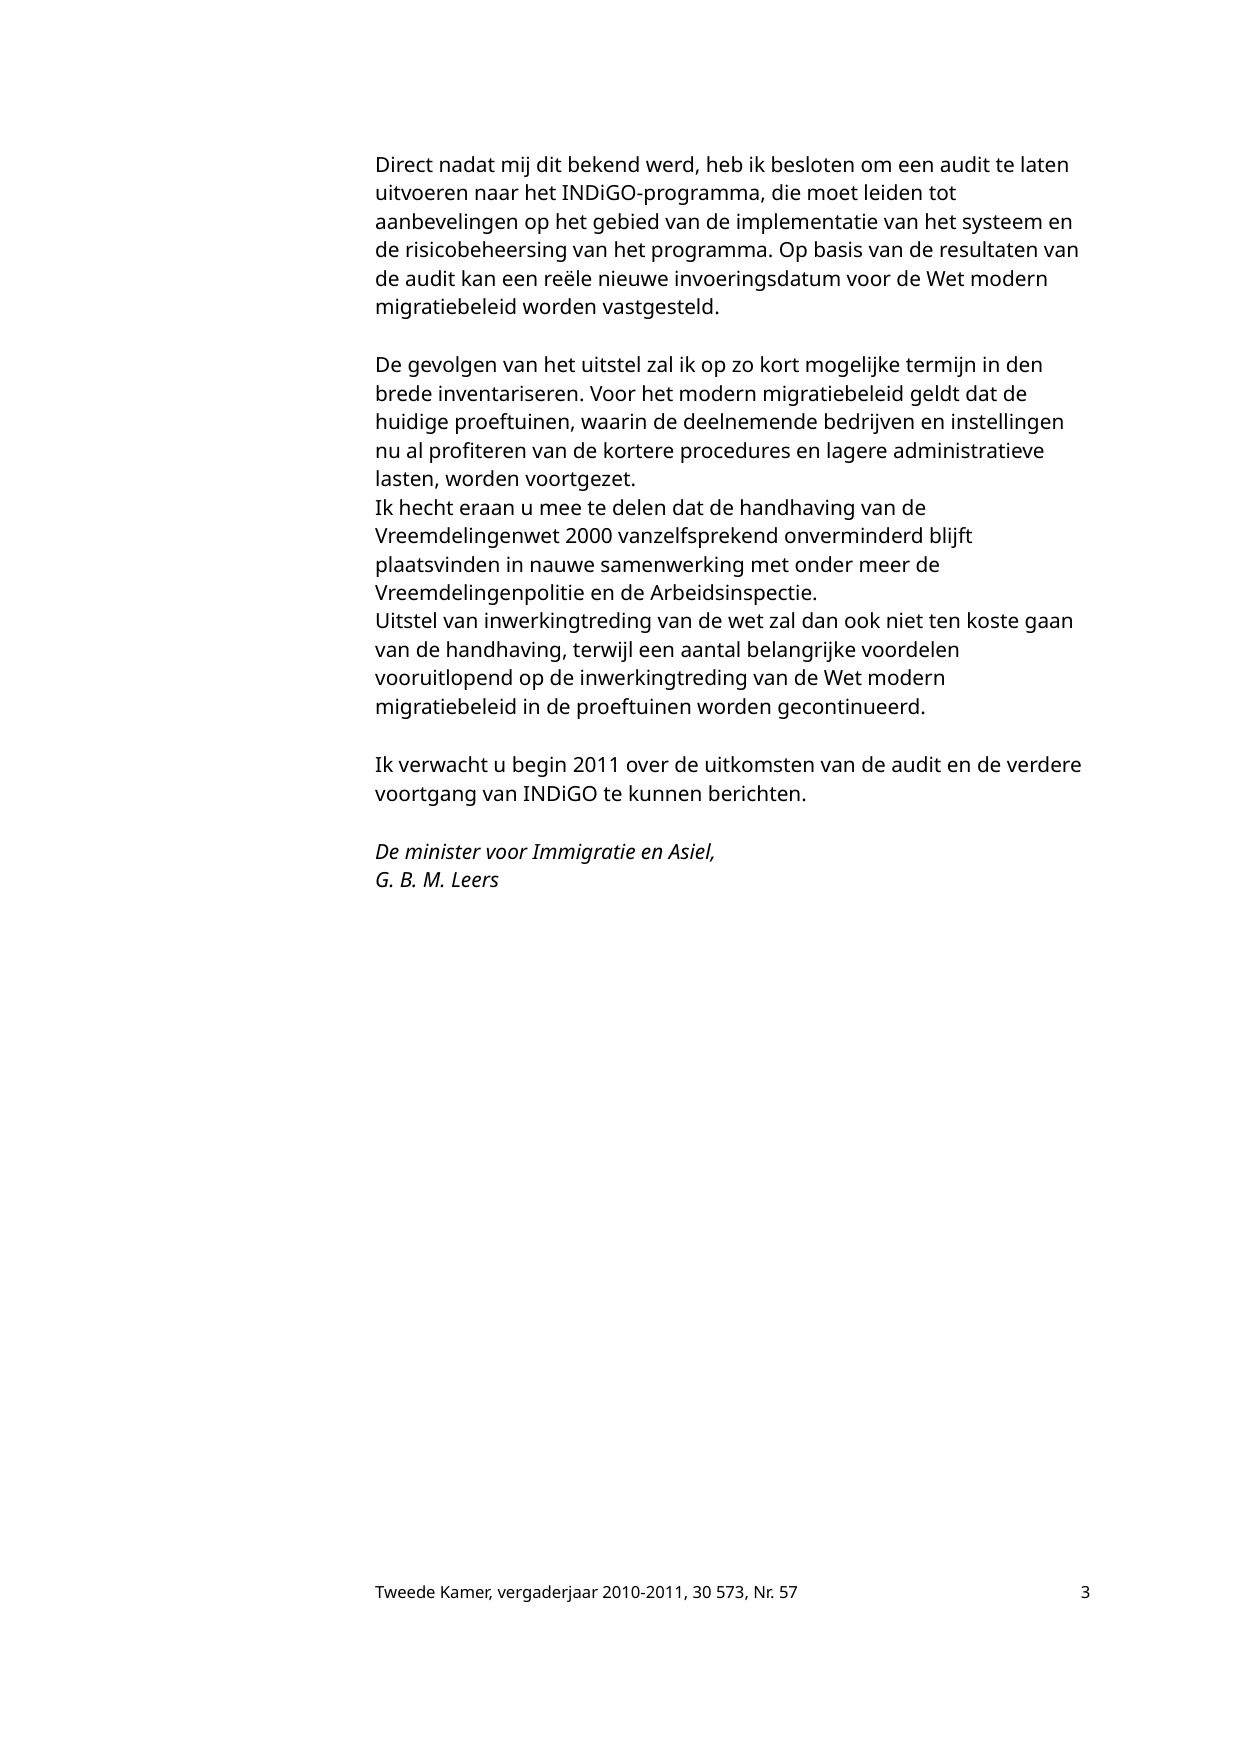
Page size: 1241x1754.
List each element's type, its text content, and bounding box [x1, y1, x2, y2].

text Direct nadat mij dit bekend werd, heb ik besloten om een audit te laten uitvoeren naar het INDiGO-programma, die moet leiden tot aanbevelingen op het gebied van de implementatie van het systeem en de risicobeheersing van het programma. Op basis van de resultaten van de audit kan een reële nieuwe invoeringsdatum voor de Wet modern migratiebeleid worden vastgesteld. [375, 150, 1090, 321]
text G. B. M. Leers [375, 866, 1090, 894]
text Ik hecht eraan u mee te delen dat de handhaving van de Vreemdelingenwet 2000 vanzelfsprekend onverminderd blijft plaatsvinden in nauwe samenwerking met onder meer de Vreemdelingenpolitie en de Arbeidsinspectie. [375, 493, 1090, 607]
text De minister voor Immigratie en Asiel, [375, 837, 1090, 866]
text Ik verwacht u begin 2011 over de uitkomsten van de audit en de verdere voortgang van INDiGO te kunnen berichten. [375, 750, 1090, 807]
text De gevolgen van het uitstel zal ik op zo kort mogelijke termijn in den brede inventariseren. Voor het modern migratiebeleid geldt dat de huidige proeftuinen, waarin de deelnemende bedrijven en instellingen nu al profiteren van de kortere procedures en lagere administratieve lasten, worden voortgezet. [375, 351, 1090, 493]
text Uitstel van inwerkingtreding van de wet zal dan ook niet ten koste gaan van de handhaving, terwijl een aantal belangrijke voordelen vooruitlopend op de inwerkingtreding van de Wet modern migratiebeleid in de proeftuinen worden gecontinueerd. [375, 607, 1090, 720]
